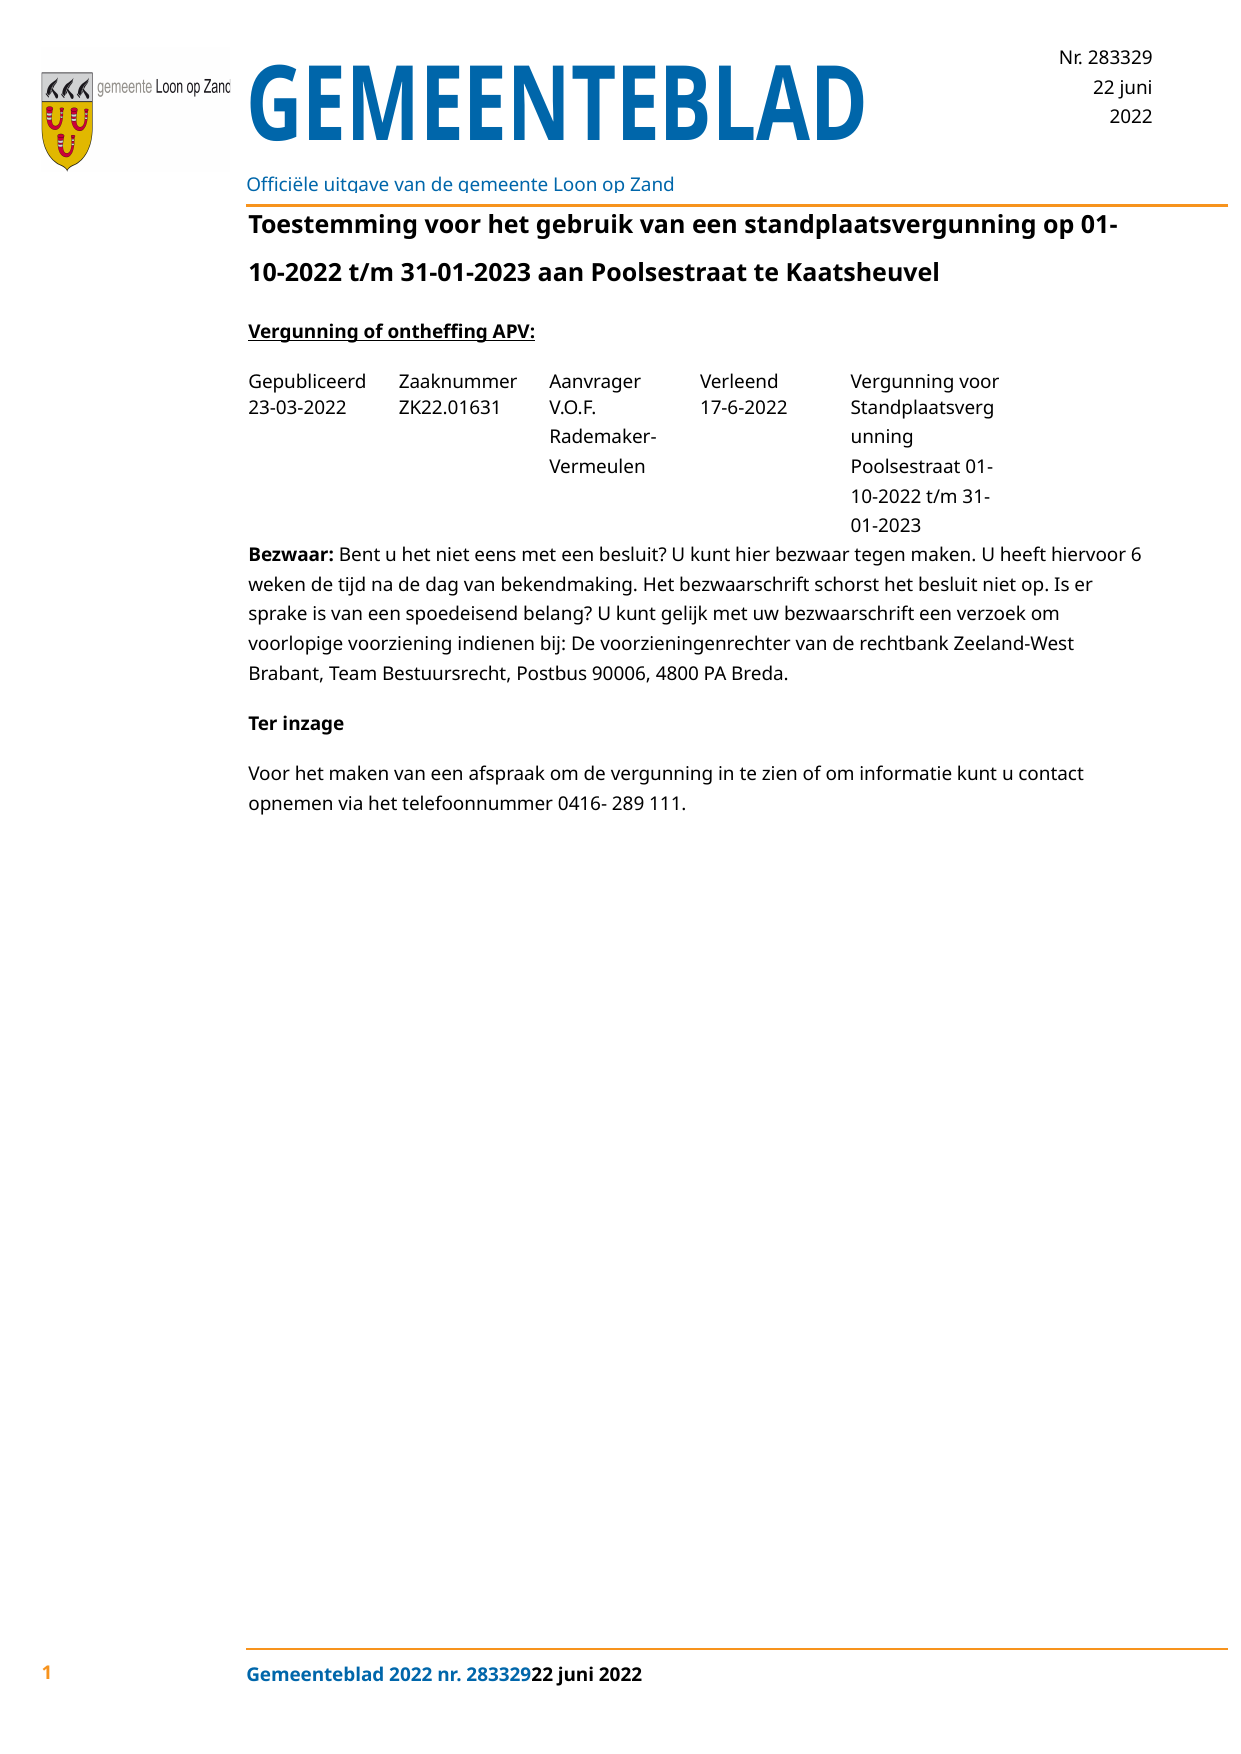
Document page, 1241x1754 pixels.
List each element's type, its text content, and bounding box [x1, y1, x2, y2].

table_cell ZK22.01631 [399, 394, 549, 538]
table_cell 23-03-2022 [248, 394, 398, 538]
table_header Verleend [700, 369, 850, 394]
text Ter inzage [248, 710, 1152, 736]
table_header Zaaknummer [399, 369, 549, 394]
table_cell Standplaatsvergunning Poolsestraat 01-10-2022 t/m 31-01-2023 [850, 394, 1001, 538]
text Voor het maken van een afspraak om de vergunning in te zien of om informatie kunt u contact opnemen via het telefoonnummer 0416- 289 111. [248, 761, 1152, 816]
text Toestemming voor het gebruik van een standplaatsvergunning op 01-10-2022 t/m 31-01-2023 aan Poolsestraat te Kaatsheuvel [248, 207, 1152, 288]
table_header Vergunning voor [850, 369, 1001, 394]
picture [41, 47, 231, 172]
table_header Aanvrager [549, 369, 700, 394]
text Bezwaar: Bent u het niet eens met een besluit? U kunt hier bezwaar tegen maken. U heeft hiervoor 6 weken de tijd na de dag van bekendmaking. Het bezwaarschrift schorst het besluit niet op. Is er sprake is van een spoedeisend belang? U kunt gelijk met uw bezwaarschrift een verzoek om voorlopige voorziening indienen bij: De voorzieningenrechter van de rechtbank Zeeland-West Brabant, Team Bestuursrecht, Postbus 90006, 4800 PA Breda. [248, 541, 1152, 686]
text Vergunning of ontheffing APV: [248, 318, 1152, 344]
table_header [1001, 369, 1152, 394]
table_header Gepubliceerd [248, 369, 398, 394]
table_cell [1001, 394, 1152, 538]
table_cell 17-6-2022 [700, 394, 850, 538]
table_cell V.O.F. Rademaker-Vermeulen [549, 394, 700, 538]
